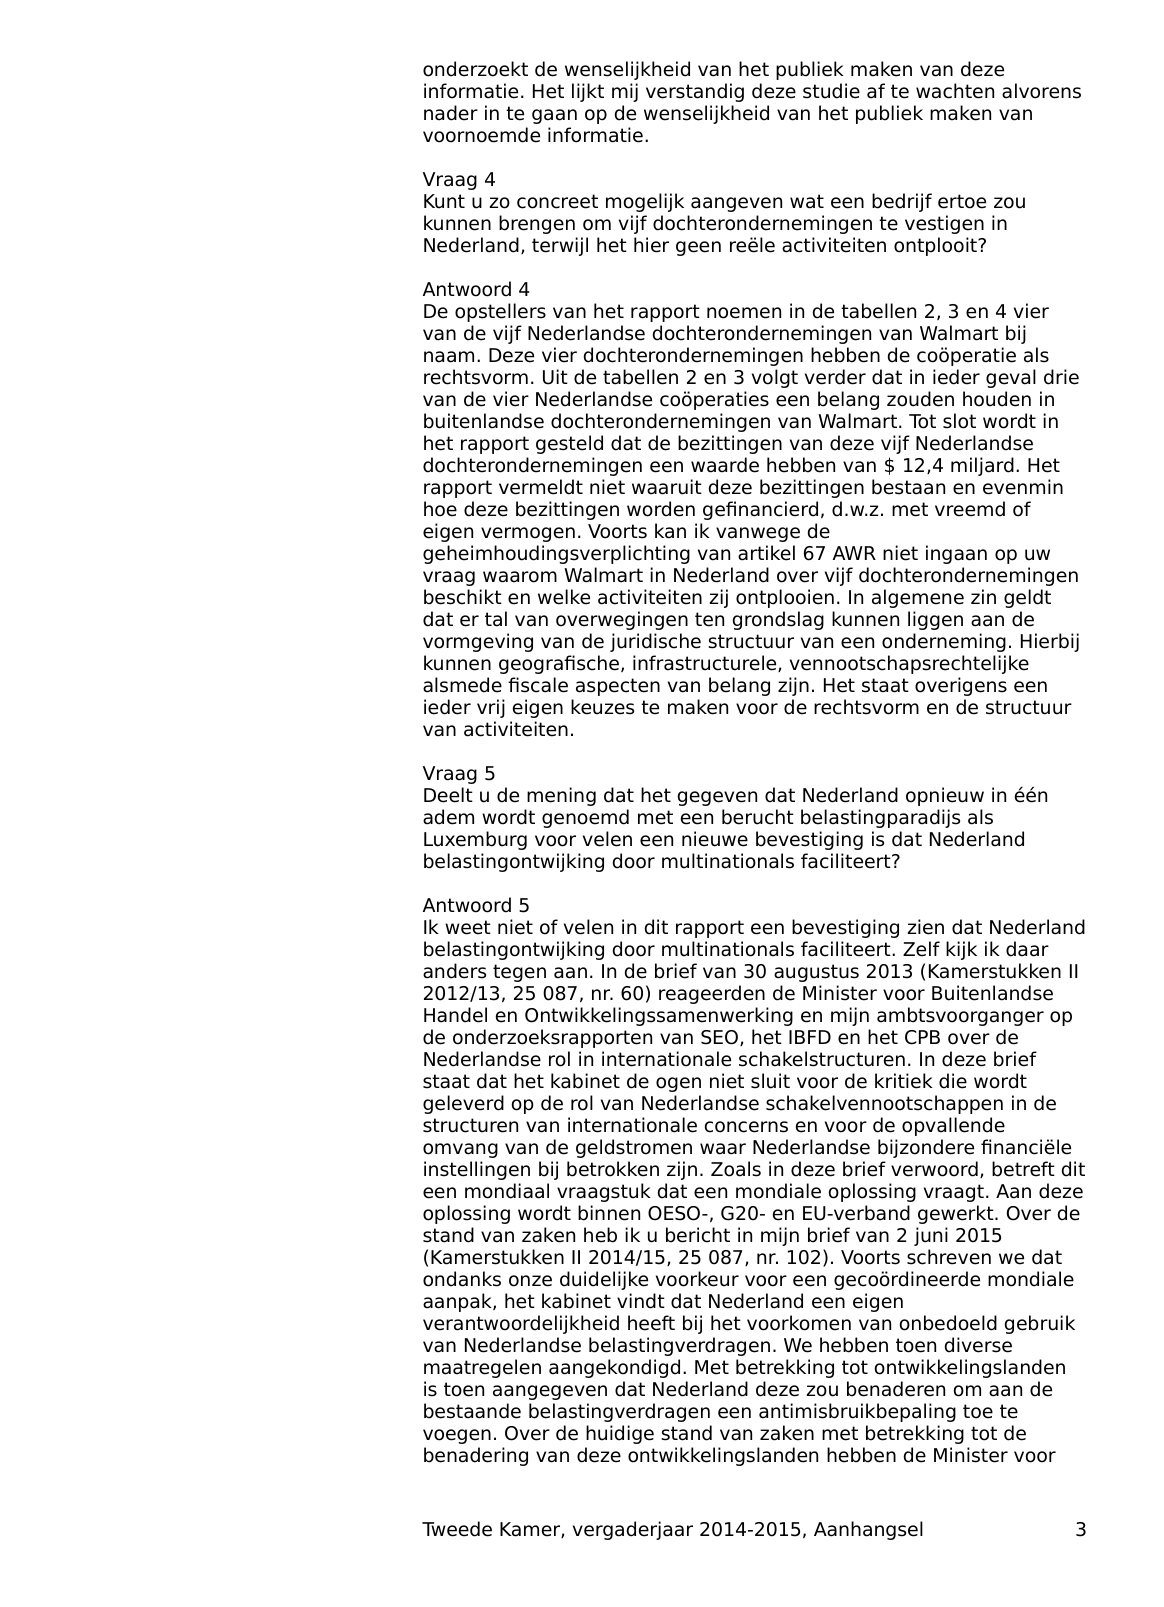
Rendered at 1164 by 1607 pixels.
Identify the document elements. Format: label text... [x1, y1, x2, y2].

text Vraag 5 [422, 763, 1087, 785]
text Kunt u zo concreet mogelijk aangeven wat een bedrijf ertoe zou kunnen brengen om vijf dochterondernemingen te vestigen in Nederland, terwijl het hier geen reële activiteiten ontplooit? [422, 191, 1087, 257]
text Deelt u de mening dat het gegeven dat Nederland opnieuw in één adem wordt genoemd met een berucht belastingparadijs als Luxemburg voor velen een nieuwe bevestiging is dat Nederland belastingontwijking door multinationals faciliteert? [422, 785, 1087, 873]
text Vraag 4 [422, 169, 1087, 191]
text De opstellers van het rapport noemen in de tabellen 2, 3 en 4 vier van de vijf Nederlandse dochterondernemingen van Walmart bij naam. Deze vier dochterondernemingen hebben de coöperatie als rechtsvorm. Uit de tabellen 2 en 3 volgt verder dat in ieder geval drie van de vier Nederlandse coöperaties een belang zouden houden in buitenlandse dochterondernemingen van Walmart. Tot slot wordt in het rapport gesteld dat de bezittingen van deze vijf Nederlandse dochterondernemingen een waarde hebben van $ 12,4 miljard. Het rapport vermeldt niet waaruit deze bezittingen bestaan en evenmin hoe deze bezittingen worden gefinancierd, d.w.z. met vreemd of eigen vermogen. Voorts kan ik vanwege de geheimhoudingsverplichting van artikel 67 AWR niet ingaan op uw vraag waarom Walmart in Nederland over vijf dochterondernemingen beschikt en welke activiteiten zij ontplooien. In algemene zin geldt dat er tal van overwegingen ten grondslag kunnen liggen aan de vormgeving van de juridische structuur van een onderneming. Hierbij kunnen geografische, infrastructurele, vennootschapsrechtelijke alsmede fiscale aspecten van belang zijn. Het staat overigens een ieder vrij eigen keuzes te maken voor de rechtsvorm en de structuur van activiteiten. [422, 301, 1087, 741]
text Antwoord 5 [422, 895, 1087, 917]
text Antwoord 4 [422, 279, 1087, 301]
text onderzoekt de wenselijkheid van het publiek maken van deze informatie. Het lijkt mij verstandig deze studie af te wachten alvorens nader in te gaan op de wenselijkheid van het publiek maken van voornoemde informatie. [422, 59, 1087, 147]
text Ik weet niet of velen in dit rapport een bevestiging zien dat Nederland belastingontwijking door multinationals faciliteert. Zelf kijk ik daar anders tegen aan. In de brief van 30 augustus 2013 (Kamerstukken II 2012/13, 25 087, nr. 60) reageerden de Minister voor Buitenlandse Handel en Ontwikkelingssamenwerking en mijn ambtsvoorganger op de onderzoeksrapporten van SEO, het IBFD en het CPB over de Nederlandse rol in internationale schakelstructuren. In deze brief staat dat het kabinet de ogen niet sluit voor de kritiek die wordt geleverd op de rol van Nederlandse schakelvennootschappen in de structuren van internationale concerns en voor de opvallende omvang van de geldstromen waar Nederlandse bijzondere financiële instellingen bij betrokken zijn. Zoals in deze brief verwoord, betreft dit een mondiaal vraagstuk dat een mondiale oplossing vraagt. Aan deze oplossing wordt binnen OESO-, G20- en EU-verband gewerkt. Over de stand van zaken heb ik u bericht in mijn brief van 2 juni 2015 (Kamerstukken II 2014/15, 25 087, nr. 102). Voorts schreven we dat ondanks onze duidelijke voorkeur voor een gecoördineerde mondiale aanpak, het kabinet vindt dat Nederland een eigen verantwoordelijkheid heeft bij het voorkomen van onbedoeld gebruik van Nederlandse belastingverdragen. We hebben toen diverse maatregelen aangekondigd. Met betrekking tot ontwikkelingslanden is toen aangegeven dat Nederland deze zou benaderen om aan de bestaande belastingverdragen een antimisbruikbepaling toe te voegen. Over de huidige stand van zaken met betrekking tot de benadering van deze ontwikkelingslanden hebben de Minister voor [422, 917, 1087, 1467]
